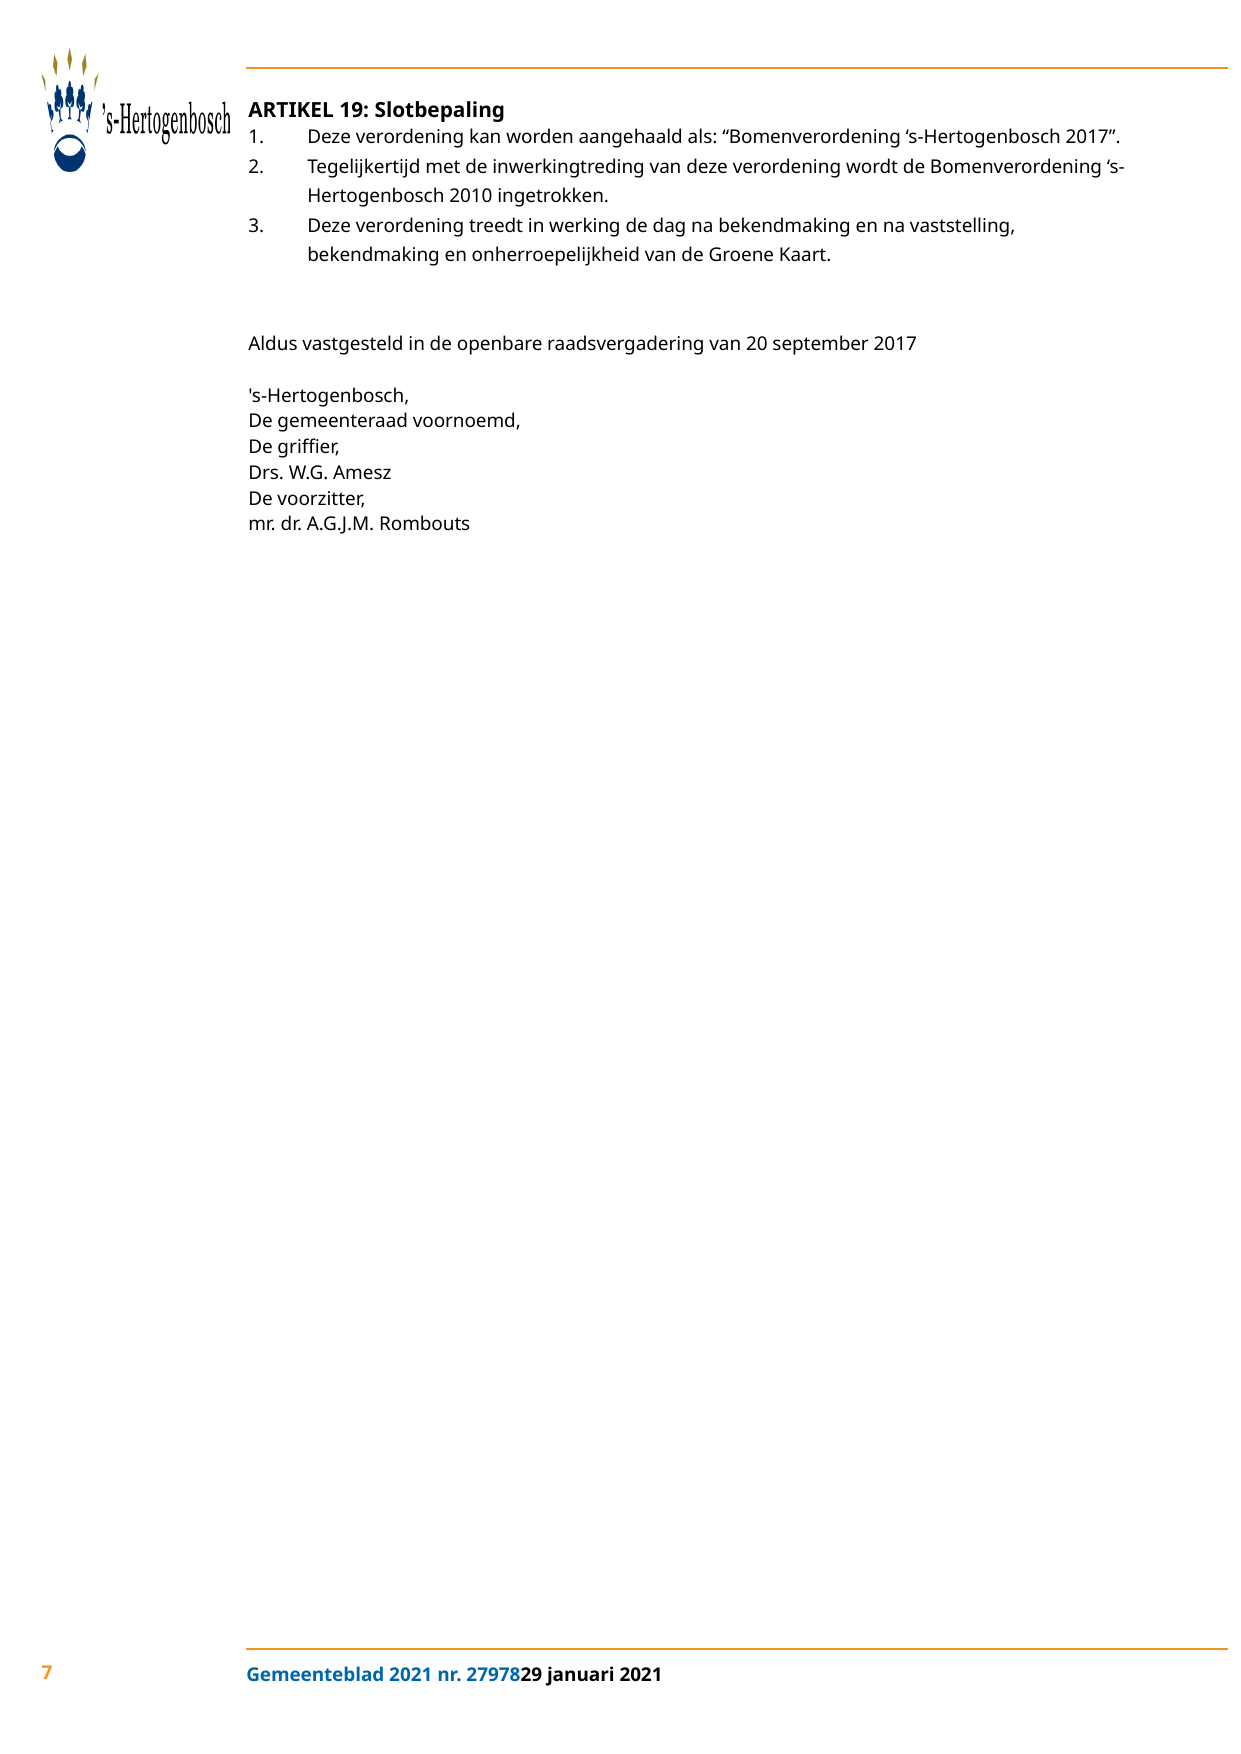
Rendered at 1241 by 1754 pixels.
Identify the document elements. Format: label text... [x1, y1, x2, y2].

text De griffier, [248, 433, 1152, 459]
text mr. dr. A.G.J.M. Rombouts [248, 510, 1152, 536]
list Deze verordening treedt in werking de dag na bekendmaking en na vaststelling, bekendmaking en onherroepelijkheid van de Groene Kaart. [248, 212, 1152, 267]
list Tegelijkertijd met de inwerkingtreding van deze verordening wordt de Bomenverordening ‘s-Hertogenbosch 2010 ingetrokken. [248, 153, 1152, 208]
list Deze verordening kan worden aangehaald als: “Bomenverordening ‘s-Hertogenbosch 2017”. [248, 123, 1152, 149]
text De gemeenteraad voornoemd, [248, 407, 1152, 433]
picture [41, 47, 231, 172]
text De voorzitter, [248, 485, 1152, 510]
text 's-Hertogenbosch, [248, 382, 1152, 407]
text Drs. W.G. Amesz [248, 459, 1152, 485]
text Aldus vastgesteld in de openbare raadsvergadering van 20 september 2017 [248, 330, 1152, 356]
text ARTIKEL 19: Slotbepaling [248, 95, 1152, 123]
